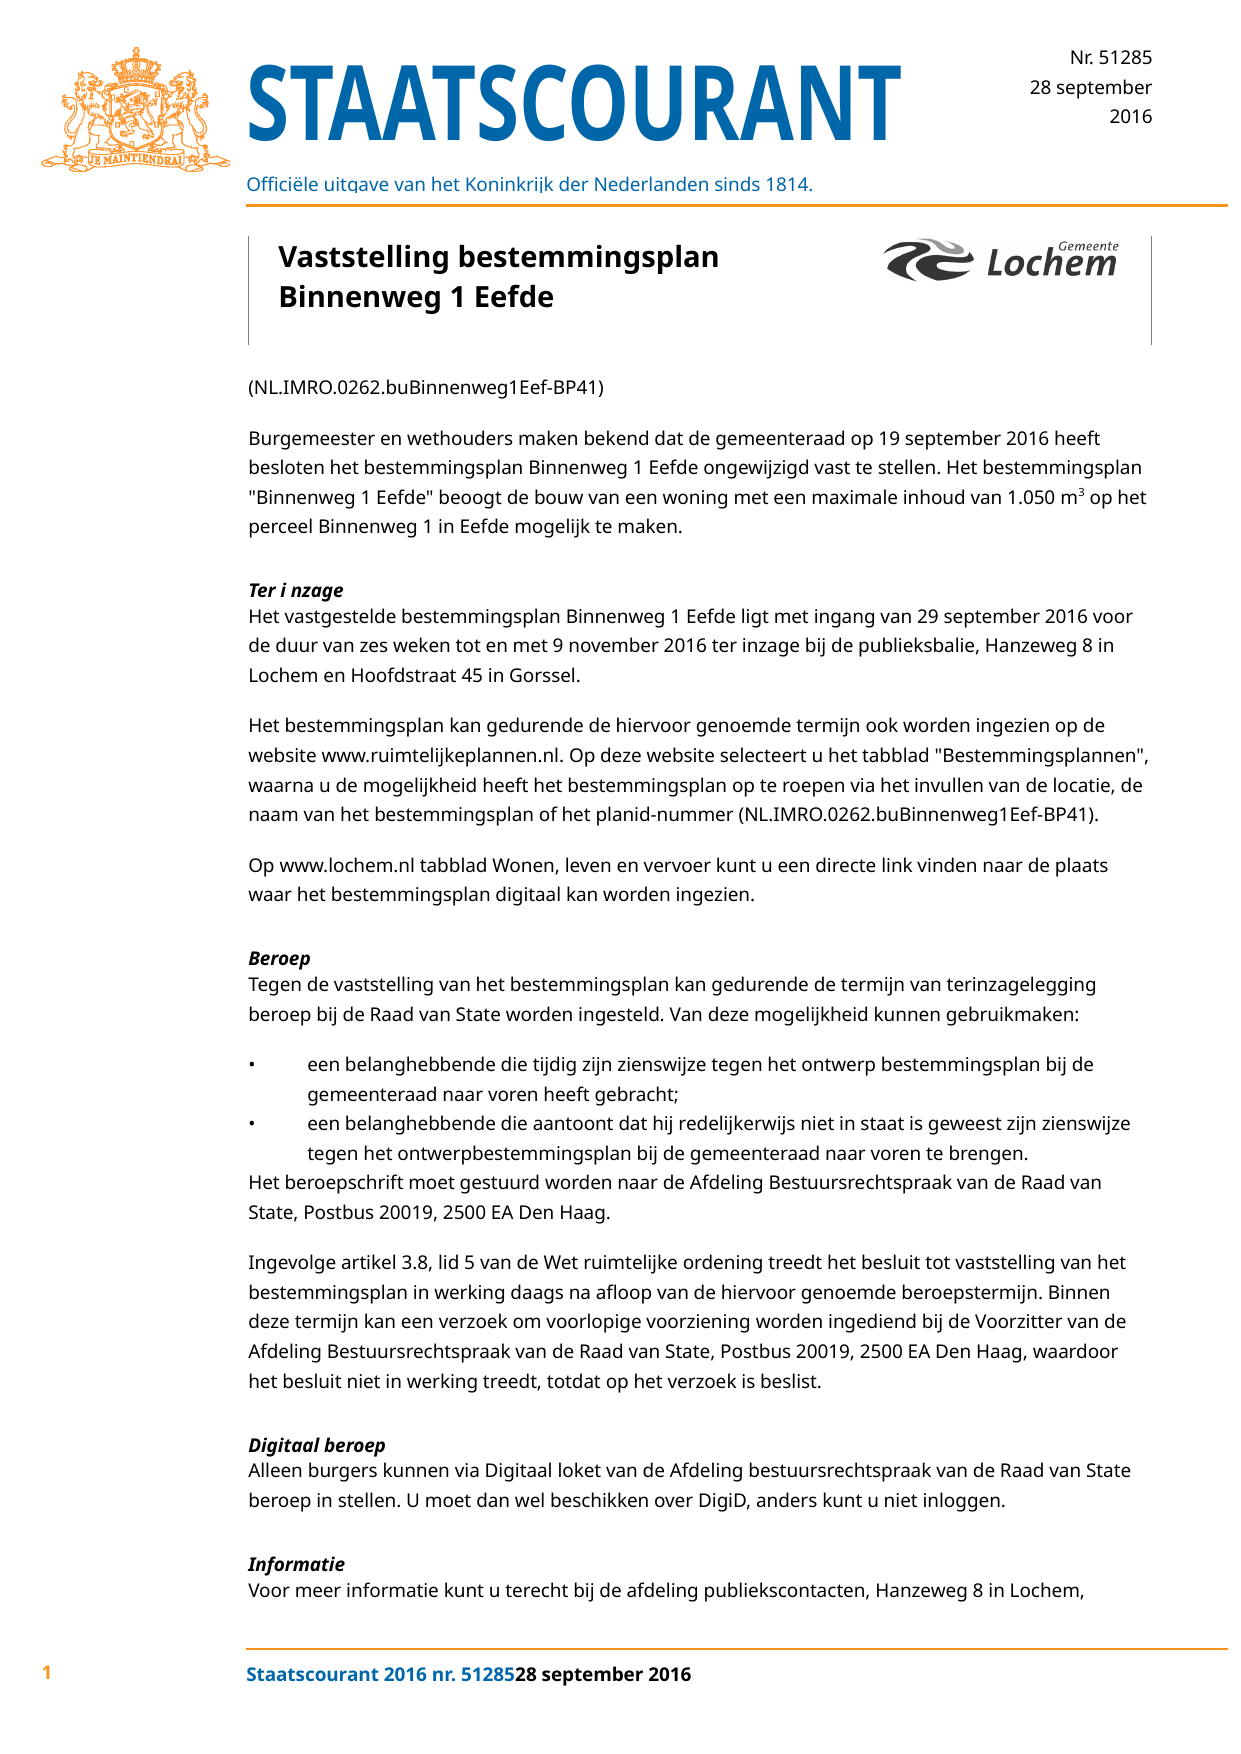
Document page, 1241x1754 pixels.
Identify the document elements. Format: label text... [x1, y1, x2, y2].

text Alleen burgers kunnen via Digitaal loket van de Afdeling bestuursrechtspraak van de Raad van State beroep in stellen. U moet dan wel beschikken over DigiD, anders kunt u niet inloggen. [248, 1457, 1152, 1513]
text Burgemeester en wethouders maken bekend dat de gemeenteraad op 19 september 2016 heeft besloten het bestemmingsplan Binnenweg 1 Eefde ongewijzigd vast te stellen. Het bestemmingsplan "Binnenweg 1 Eefde" beoogt de bouw van een woning met een maximale inhoud van 1.050 m3 op het perceel Binnenweg 1 in Eefde mogelijk te maken. [248, 425, 1152, 539]
text Digitaal beroep [248, 1432, 1152, 1457]
list een belanghebbende die tijdig zijn zienswijze tegen het ontwerp bestemmingsplan bij de gemeenteraad naar voren heeft gebracht; [248, 1051, 1152, 1106]
text (NL.IMRO.0262.buBinnenweg1Eef-BP41) [248, 374, 1152, 400]
text Informatie [248, 1551, 1152, 1577]
text Voor meer informatie kunt u terecht bij de afdeling publiekscontacten, Hanzeweg 8 in Lochem, [248, 1577, 1152, 1602]
table_header Vaststelling bestemmingsplan Binnenweg 1 Eefde [249, 236, 850, 345]
text Beroep [248, 945, 1152, 971]
picture [41, 47, 231, 172]
table_header [850, 236, 1151, 345]
text Het vastgestelde bestemmingsplan Binnenweg 1 Eefde ligt met ingang van 29 september 2016 voor de duur van zes weken tot en met 9 november 2016 ter inzage bij de publieksbalie, Hanzeweg 8 in Lochem en Hoofdstraat 45 in Gorssel. [248, 603, 1152, 688]
list een belanghebbende die aantoont dat hij redelijkerwijs niet in staat is geweest zijn zienswijze tegen het ontwerpbestemmingsplan bij de gemeenteraad naar voren te brengen. [248, 1110, 1152, 1166]
text Het beroepschrift moet gestuurd worden naar de Afdeling Bestuursrechtspraak van de Raad van State, Postbus 20019, 2500 EA Den Haag. [248, 1169, 1152, 1225]
text Op www.lochem.nl tabblad Wonen, leven en vervoer kunt u een directe link vinden naar de plaats waar het bestemmingsplan digitaal kan worden ingezien. [248, 852, 1152, 907]
text Ingevolge artikel 3.8, lid 5 van de Wet ruimtelijke ordening treedt het besluit tot vaststelling van het bestemmingsplan in werking daags na afloop van de hiervoor genoemde beroepstermijn. Binnen deze termijn kan een verzoek om voorlopige voorziening worden ingediend bij de Voorzitter van de Afdeling Bestuursrechtspraak van de Raad van State, Postbus 20019, 2500 EA Den Haag, waardoor het besluit niet in werking treedt, totdat op het verzoek is beslist. [248, 1249, 1152, 1393]
text Tegen de vaststelling van het bestemmingsplan kan gedurende de termijn van terinzagelegging beroep bij de Raad van State worden ingesteld. Van deze mogelijkheid kunnen gebruikmaken: [248, 971, 1152, 1026]
text Het bestemmingsplan kan gedurende de hiervoor genoemde termijn ook worden ingezien op de website www.ruimtelijkeplannen.nl. Op deze website selecteert u het tabblad "Bestemmingsplannen", waarna u de mogelijkheid heeft het bestemmingsplan op te roepen via het invullen van de locatie, de naam van het bestemmingsplan of het planid-nummer (NL.IMRO.0262.buBinnenweg1Eef-BP41). [248, 713, 1152, 827]
text Ter i nzage [248, 577, 1152, 603]
picture [882, 236, 1119, 283]
